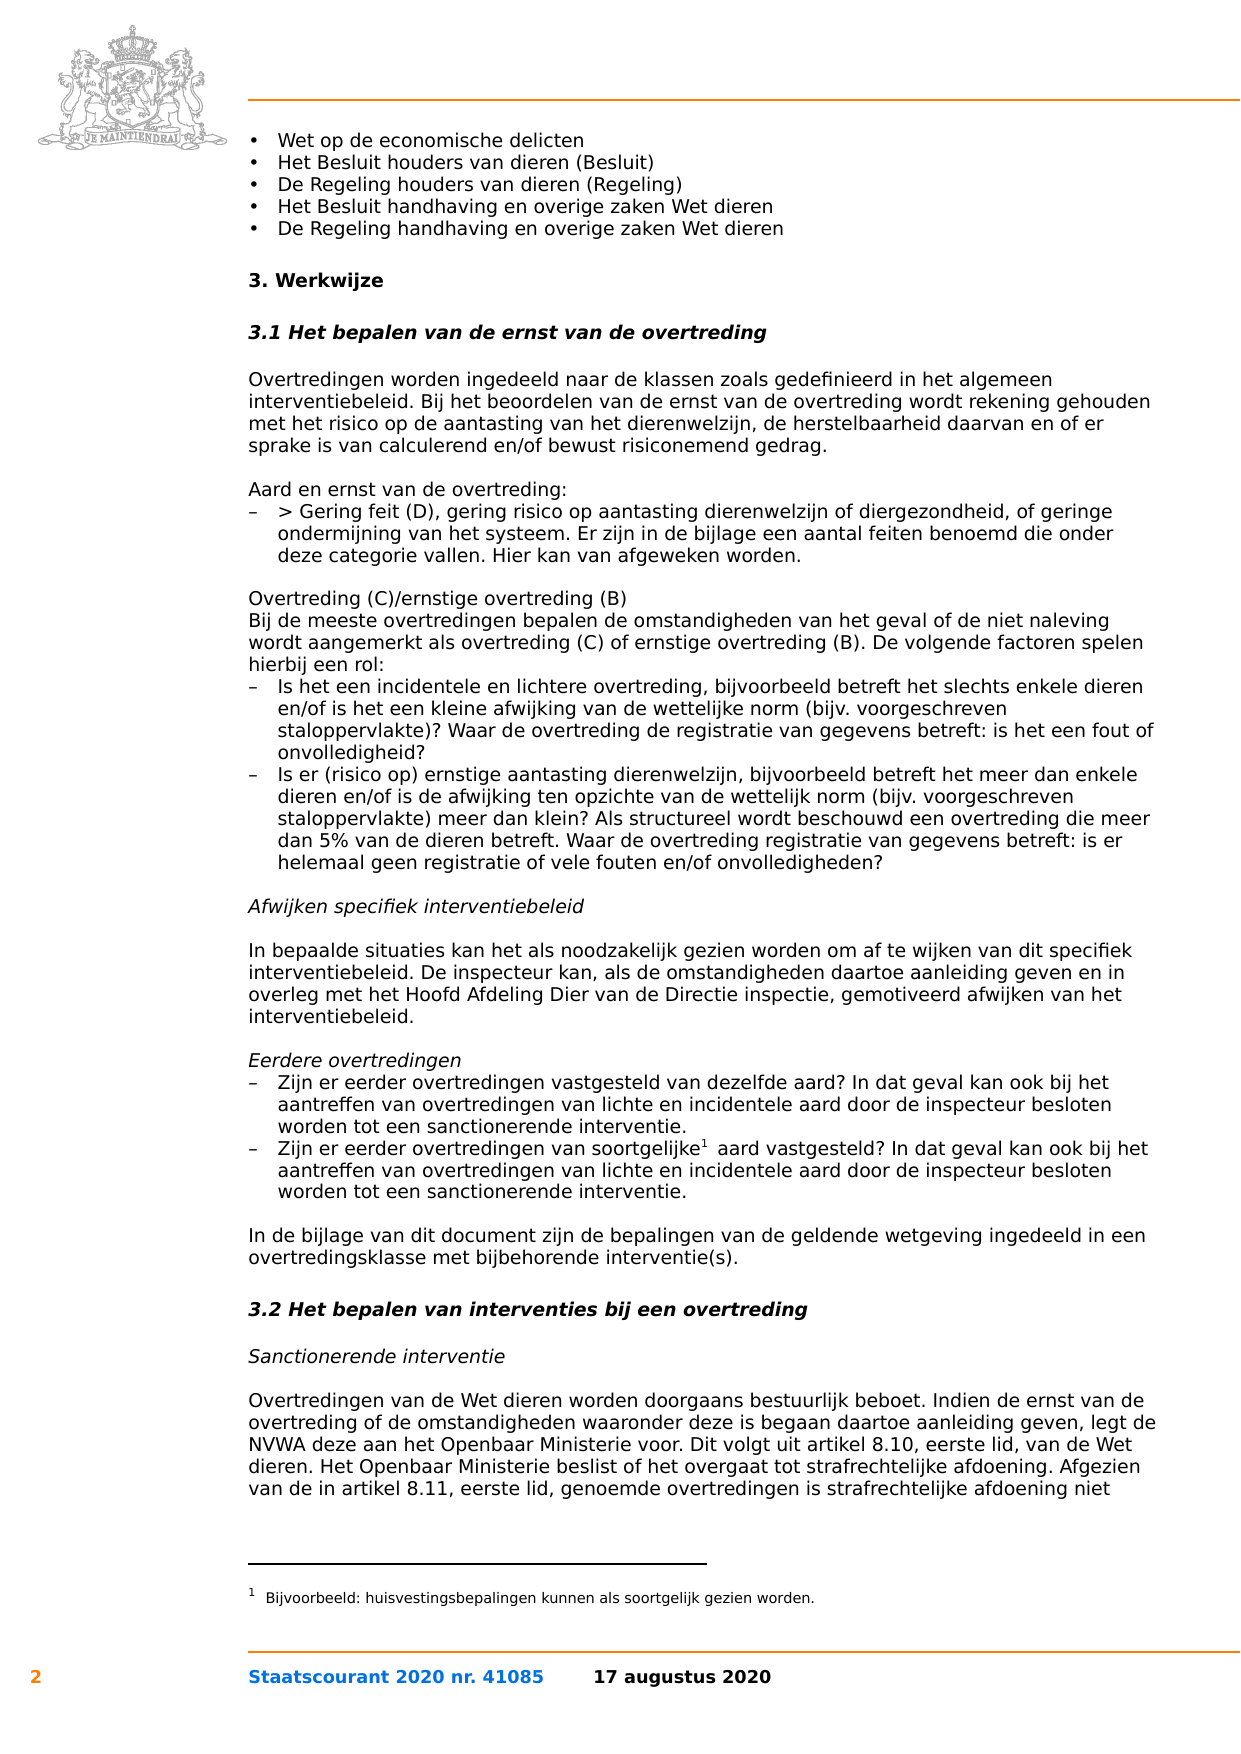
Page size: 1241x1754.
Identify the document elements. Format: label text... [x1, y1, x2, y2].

text Overtredingen worden ingedeeld naar de klassen zoals gedefinieerd in het algemeen interventiebeleid. Bij het beoordelen van de ernst van de overtreding wordt rekening gehouden met het risico op de aantasting van het dierenwelzijn, de herstelbaarheid daarvan en of er sprake is van calculerend en/of bewust risiconemend gedrag. [248, 369, 1163, 457]
text Overtredingen van de Wet dieren worden doorgaans bestuurlijk beboet. Indien de ernst van de overtreding of de omstandigheden waaronder deze is begaan daartoe aanleiding geven, legt de NVWA deze aan het Openbaar Ministerie voor. Dit volgt uit artikel 8.10, eerste lid, van de Wet dieren. Het Openbaar Ministerie beslist of het overgaat tot strafrechtelijke afdoening. Afgezien van de in artikel 8.11, eerste lid, genoemde overtredingen is strafrechtelijke afdoening niet [248, 1390, 1163, 1500]
text Bijvoorbeeld: huisvestingsbepalingen kunnen als soortgelijk gezien worden. [248, 1586, 1163, 1608]
subtitle Afwijken specifiek interventiebeleid [248, 896, 1163, 918]
picture [38, 25, 227, 150]
text – Is er (risico op) ernstige aantasting dierenwelzijn, bijvoorbeeld betreft het meer dan enkele dieren en/of is de afwijking ten opzichte van de wettelijk norm (bijv. voorgeschreven staloppervlakte) meer dan klein? Als structureel wordt beschouwd een overtreding die meer dan 5% van de dieren betreft. Waar de overtreding registratie van gegevens betreft: is er helemaal geen registratie of vele fouten en/of onvolledigheden? [248, 764, 1163, 874]
text Overtreding (C)/ernstige overtreding (B) [248, 588, 1163, 610]
text In de bijlage van dit document zijn de bepalingen van de geldende wetgeving ingedeeld in een overtredingsklasse met bijbehorende interventie(s). [248, 1225, 1163, 1269]
subtitle 3.1 Het bepalen van de ernst van de overtreding [248, 322, 1163, 344]
subtitle Eerdere overtredingen [248, 1049, 1163, 1072]
subtitle Sanctionerende interventie [248, 1346, 1163, 1368]
text – > Gering feit (D), gering risico op aantasting dierenwelzijn of diergezondheid, of geringe ondermijning van het systeem. Er zijn in de bijlage een aantal feiten benoemd die onder deze categorie vallen. Hier kan van afgeweken worden. [248, 501, 1163, 566]
text In bepaalde situaties kan het als noodzakelijk gezien worden om af te wijken van dit specifiek interventiebeleid. De inspecteur kan, als de omstandigheden daartoe aanleiding geven en in overleg met het Hoofd Afdeling Dier van de Directie inspectie, gemotiveerd afwijken van het interventiebeleid. [248, 940, 1163, 1028]
text – Zijn er eerder overtredingen van soortgelijke aard vastgesteld? In dat geval kan ook bij het aantreffen van overtredingen van lichte en incidentele aard door de inspecteur besloten worden tot een sanctionerende interventie. [248, 1137, 1163, 1203]
subtitle 3. Werkwijze [248, 270, 1163, 292]
text • Het Besluit handhaving en overige zaken Wet dieren [248, 196, 1163, 218]
subtitle 3.2 Het bepalen van interventies bij een overtreding [248, 1299, 1163, 1321]
text Aard en ernst van de overtreding: [248, 478, 1163, 501]
text • Het Besluit houders van dieren (Besluit) [248, 152, 1163, 174]
text – Zijn er eerder overtredingen vastgesteld van dezelfde aard? In dat geval kan ook bij het aantreffen van overtredingen van lichte en incidentele aard door de inspecteur besloten worden tot een sanctionerende interventie. [248, 1072, 1163, 1137]
text • Wet op de economische delicten [248, 130, 1163, 152]
text – Is het een incidentele en lichtere overtreding, bijvoorbeeld betreft het slechts enkele dieren en/of is het een kleine afwijking van de wettelijke norm (bijv. voorgeschreven staloppervlakte)? Waar de overtreding de registratie van gegevens betreft: is het een fout of onvolledigheid? [248, 676, 1163, 764]
text • De Regeling houders van dieren (Regeling) [248, 174, 1163, 196]
text Bij de meeste overtredingen bepalen de omstandigheden van het geval of de niet naleving wordt aangemerkt als overtreding (C) of ernstige overtreding (B). De volgende factoren spelen hierbij een rol: [248, 610, 1163, 676]
text • De Regeling handhaving en overige zaken Wet dieren [248, 218, 1163, 240]
